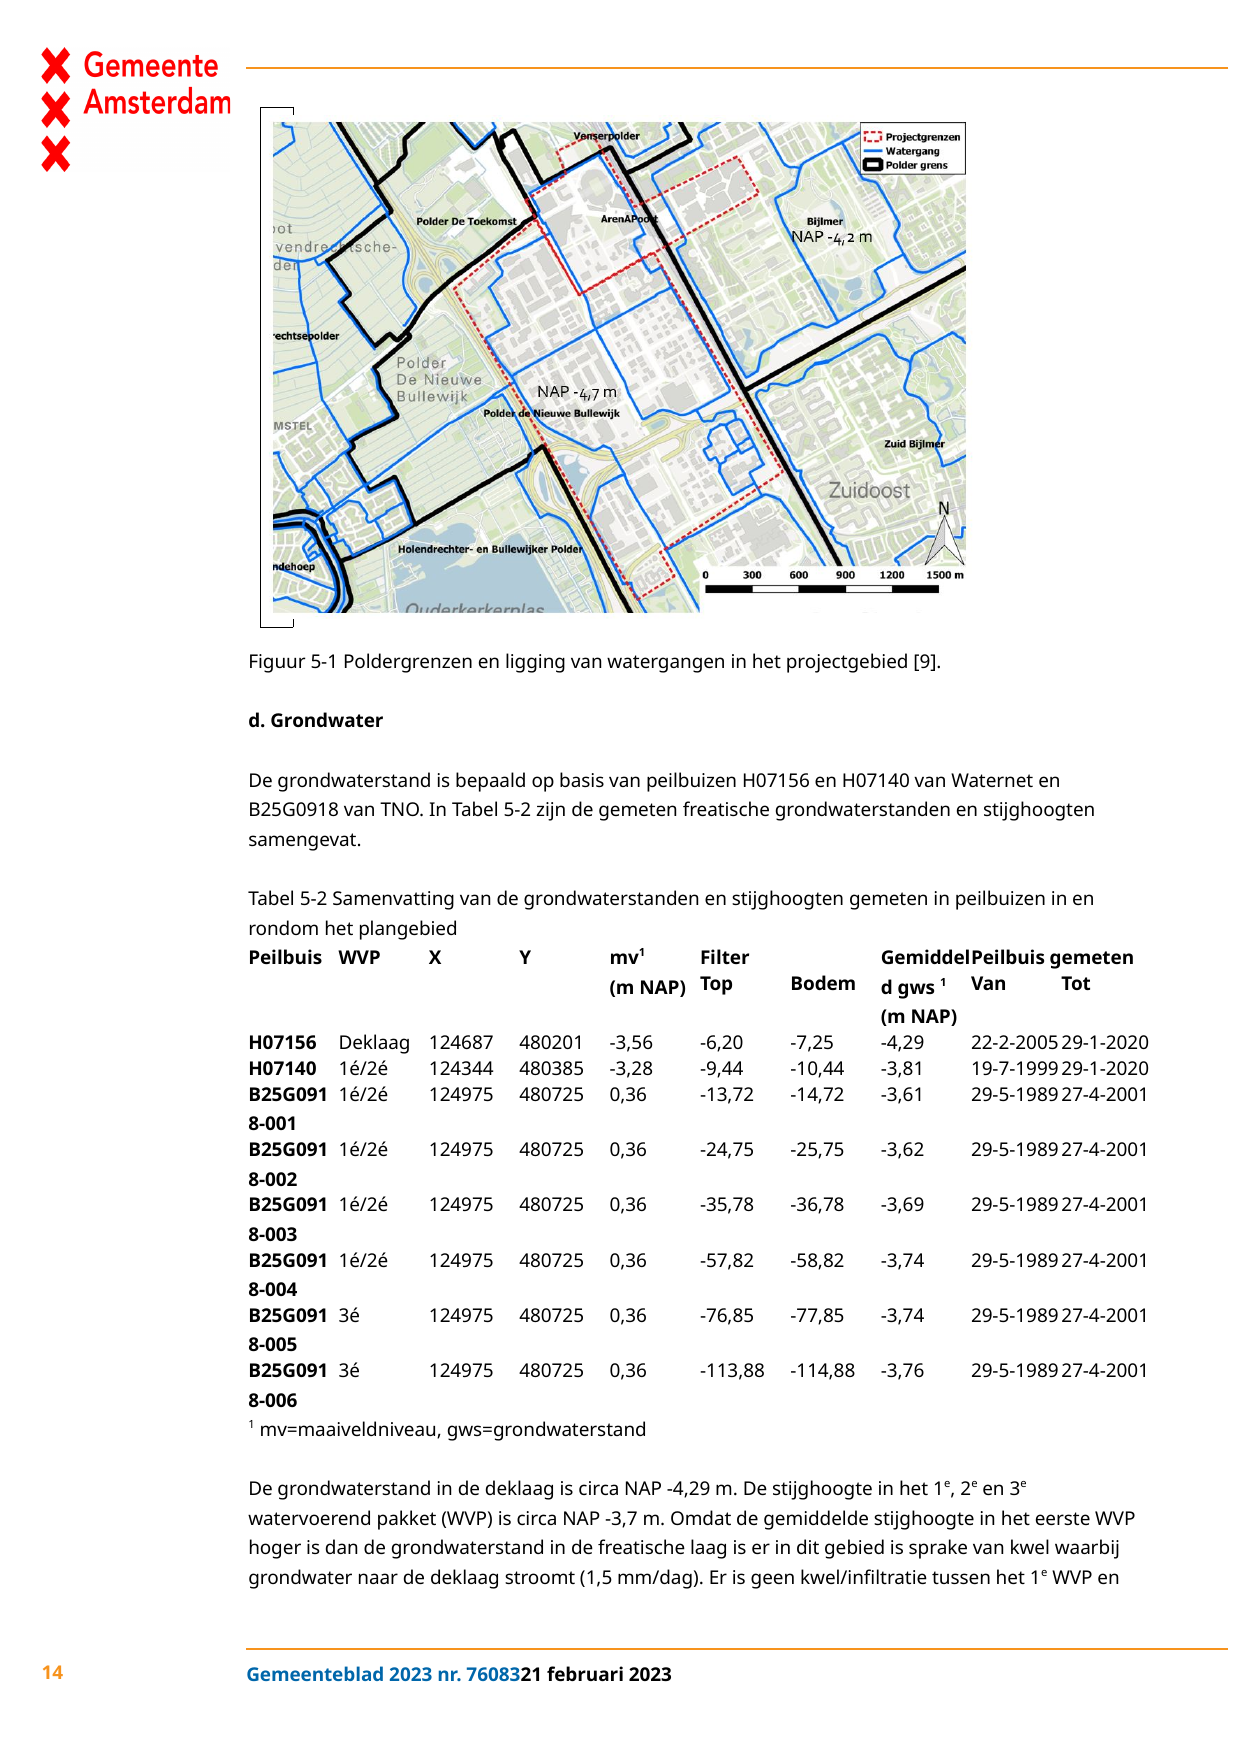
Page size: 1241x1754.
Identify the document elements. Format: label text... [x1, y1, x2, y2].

table_cell 19-7-1999 [971, 1055, 1061, 1081]
table_cell -58,82 [790, 1247, 881, 1302]
table_cell -3,81 [881, 1055, 971, 1081]
table_cell -114,88 [790, 1358, 881, 1413]
picture [268, 115, 978, 619]
table_cell 27-4-2001 [1061, 1247, 1152, 1302]
table_cell 480725 [519, 1247, 609, 1302]
table_cell 480201 [519, 1029, 609, 1055]
table_cell B25G0918-004 [248, 1247, 338, 1302]
table_cell 29-5-1989 [971, 1247, 1061, 1302]
table_cell -3,74 [881, 1247, 971, 1302]
table_cell 480725 [519, 1358, 609, 1413]
table_cell 480725 [519, 1302, 609, 1357]
table_cell 0,36 [609, 1302, 700, 1357]
table_cell Top [700, 970, 790, 1029]
table_cell -24,75 [700, 1136, 790, 1191]
table_cell B25G0918-001 [248, 1081, 338, 1136]
table_cell 27-4-2001 [1061, 1302, 1152, 1357]
table_cell -14,72 [790, 1081, 881, 1136]
table_cell 1é/2é [338, 1136, 429, 1191]
table_cell 124975 [429, 1136, 519, 1191]
table_header Peilbuis gemeten [971, 945, 1152, 970]
table_cell 29-5-1989 [971, 1191, 1061, 1247]
table_cell -57,82 [700, 1247, 790, 1302]
table_cell 27-4-2001 [1061, 1191, 1152, 1247]
table_cell 124344 [429, 1055, 519, 1081]
text d. Grondwater [248, 708, 1152, 733]
text Figuur 5-1 Poldergrenzen en ligging van watergangen in het projectgebied [9]. [248, 648, 1152, 674]
table_cell 480725 [519, 1136, 609, 1191]
table_cell -13,72 [700, 1081, 790, 1136]
text Tabel 5-2 Samenvatting van de grondwaterstanden en stijghoogten gemeten in peilbuizen in en rondom het plangebied [248, 885, 1152, 941]
table_cell -9,44 [700, 1055, 790, 1081]
table_cell -3,56 [609, 1029, 700, 1055]
table_cell 29-5-1989 [971, 1358, 1061, 1413]
table_cell 0,36 [609, 1191, 700, 1247]
table_cell -3,76 [881, 1358, 971, 1413]
table_cell -77,85 [790, 1302, 881, 1357]
table_cell H07140 [248, 1055, 338, 1081]
table_cell 1é/2é [338, 1055, 429, 1081]
table_cell 124975 [429, 1358, 519, 1413]
table_cell 29-5-1989 [971, 1136, 1061, 1191]
table_cell 124975 [429, 1302, 519, 1357]
table_cell -76,85 [700, 1302, 790, 1357]
table_cell -3,61 [881, 1081, 971, 1136]
table_cell 27-4-2001 [1061, 1358, 1152, 1413]
table_cell Tot [1061, 970, 1152, 1029]
table_header mv1 (m NAP) [609, 945, 700, 1029]
table_cell B25G0918-002 [248, 1136, 338, 1191]
table_cell H07156 [248, 1029, 338, 1055]
table_cell -3,28 [609, 1055, 700, 1081]
table_cell B25G0918-005 [248, 1302, 338, 1357]
table_cell 124975 [429, 1081, 519, 1136]
table_cell 29-5-1989 [971, 1302, 1061, 1357]
table_cell 29-1-2020 [1061, 1029, 1152, 1055]
table_cell -7,25 [790, 1029, 881, 1055]
table_cell 124687 [429, 1029, 519, 1055]
table_cell 3é [338, 1358, 429, 1413]
table_cell 0,36 [609, 1136, 700, 1191]
table_cell 27-4-2001 [1061, 1081, 1152, 1136]
table_cell 0,36 [609, 1247, 700, 1302]
picture [41, 47, 231, 172]
text De grondwaterstand is bepaald op basis van peilbuizen H07156 en H07140 van Waternet en B25G0918 van TNO. In Tabel 5-2 zijn de gemeten freatische grondwaterstanden en stijghoogten samengevat. [248, 767, 1152, 852]
table_cell -3,69 [881, 1191, 971, 1247]
table_cell -6,20 [700, 1029, 790, 1055]
table_cell 27-4-2001 [1061, 1136, 1152, 1191]
table_cell 0,36 [609, 1081, 700, 1136]
table_cell 480385 [519, 1055, 609, 1081]
table_header Y [519, 945, 609, 1029]
table_cell 1é/2é [338, 1247, 429, 1302]
table_cell 3é [338, 1302, 429, 1357]
table_cell B25G0918-003 [248, 1191, 338, 1247]
text 1 mv=maaiveldniveau, gws=grondwaterstand [248, 1416, 1152, 1442]
table_cell -10,44 [790, 1055, 881, 1081]
table_header Peilbuis [248, 945, 338, 1029]
table_header Filter [700, 945, 881, 970]
table_header WVP [338, 945, 429, 1029]
table_cell 124975 [429, 1191, 519, 1247]
table_cell -36,78 [790, 1191, 881, 1247]
table_cell 1é/2é [338, 1191, 429, 1247]
table_cell 1é/2é [338, 1081, 429, 1136]
table_cell -3,74 [881, 1302, 971, 1357]
table_cell 0,36 [609, 1358, 700, 1413]
table_cell 29-1-2020 [1061, 1055, 1152, 1081]
table_cell B25G0918-006 [248, 1358, 338, 1413]
table_cell 480725 [519, 1191, 609, 1247]
table_cell Bodem [790, 970, 881, 1029]
table_header X [429, 945, 519, 1029]
table_header Gemiddeld gws 1 (m NAP) [881, 945, 971, 1029]
table_cell 22-2-2005 [971, 1029, 1061, 1055]
table_cell Van [971, 970, 1061, 1029]
table_cell 124975 [429, 1247, 519, 1302]
table_cell -25,75 [790, 1136, 881, 1191]
table_cell -35,78 [700, 1191, 790, 1247]
text De grondwaterstand in de deklaag is circa NAP -4,29 m. De stijghoogte in het 1e, 2e en 3e watervoerend pakket (WVP) is circa NAP -3,7 m. Omdat de gemiddelde stijghoogte in het eerste WVP hoger is dan de grondwaterstand in de freatische laag is er in dit gebied is sprake van kwel waarbij grondwater naar de deklaag stroomt (1,5 mm/dag). Er is geen kwel/infiltratie tussen het 1e WVP en [248, 1475, 1152, 1589]
table_cell -3,62 [881, 1136, 971, 1191]
table_cell 480725 [519, 1081, 609, 1136]
table_cell -113,88 [700, 1358, 790, 1413]
table_cell Deklaag [338, 1029, 429, 1055]
table_cell 29-5-1989 [971, 1081, 1061, 1136]
table_cell -4,29 [881, 1029, 971, 1055]
